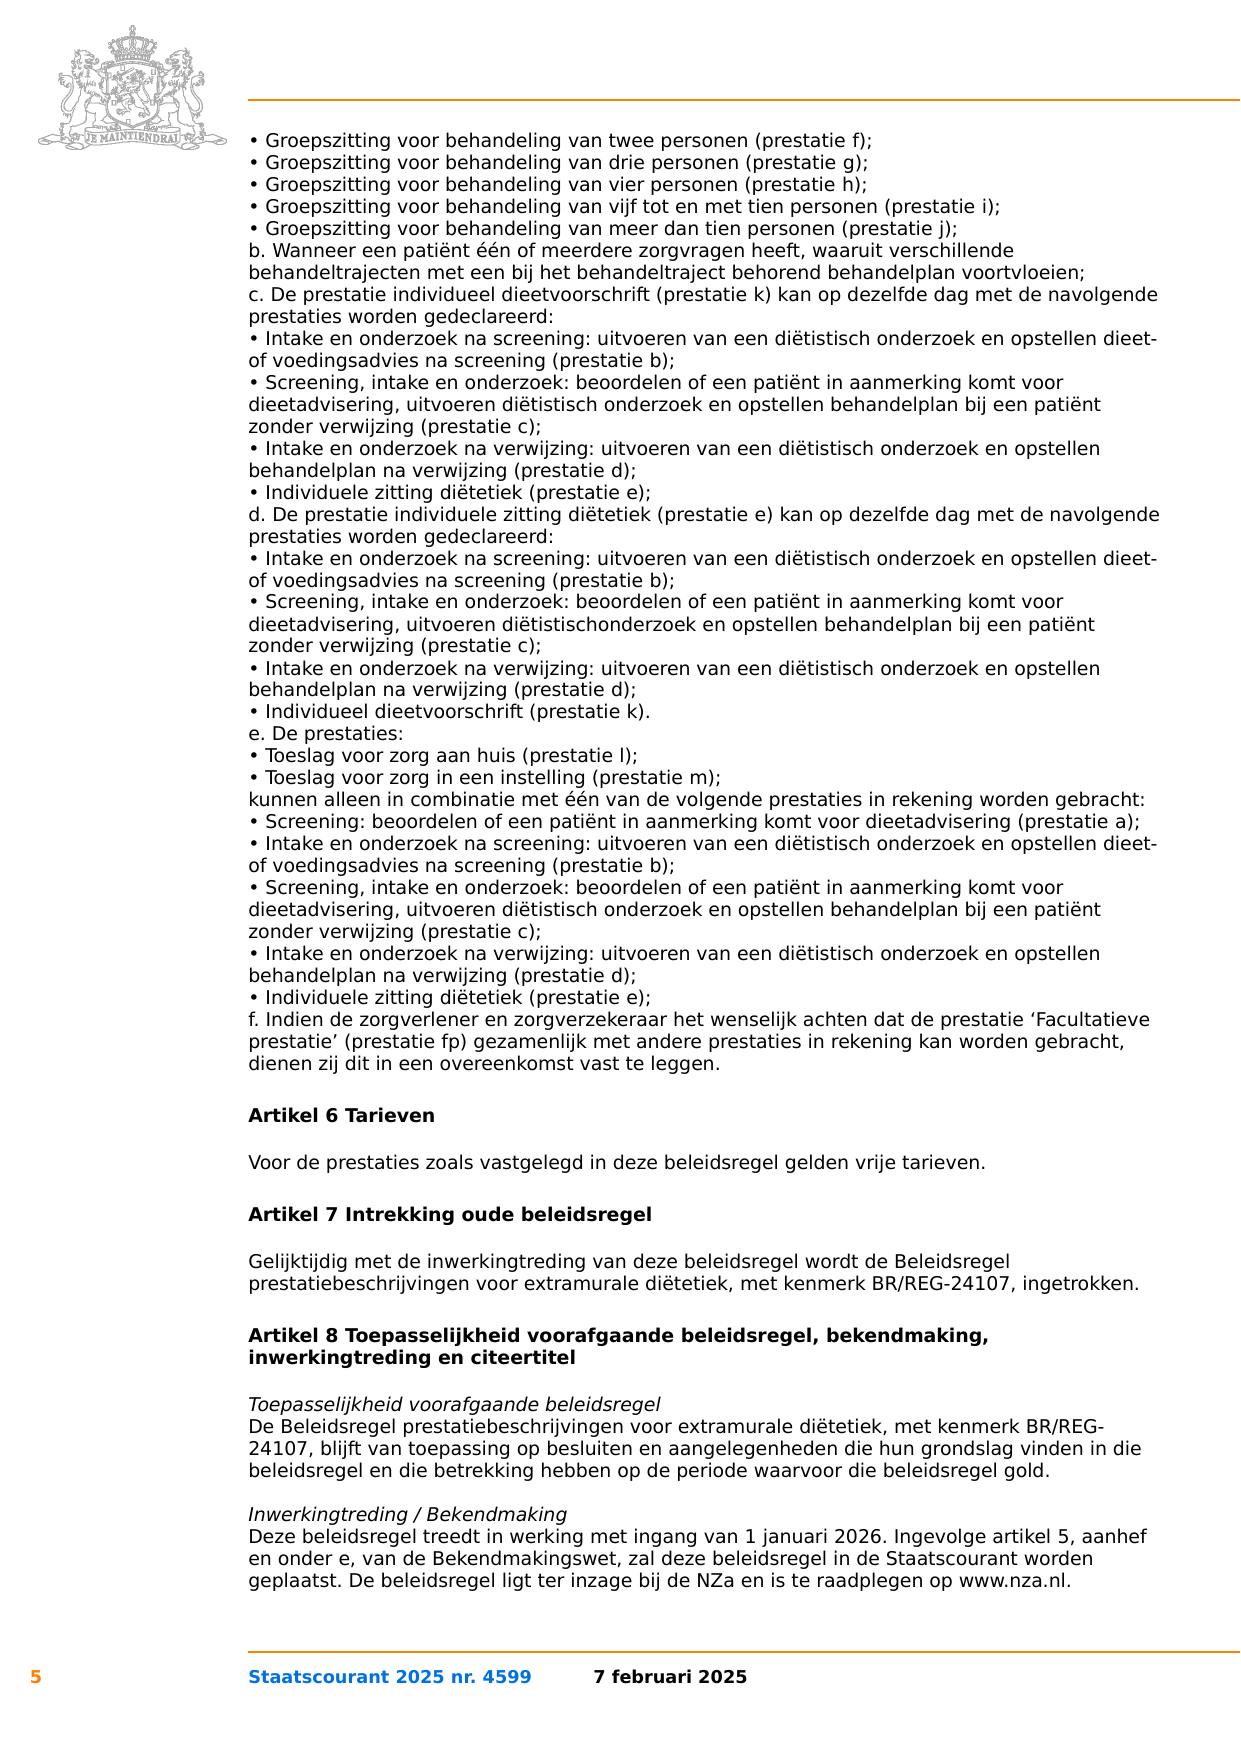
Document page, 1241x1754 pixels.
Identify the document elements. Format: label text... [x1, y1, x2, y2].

text • Individueel dieetvoorschrift (prestatie k). [248, 701, 1163, 723]
text Gelijktijdig met de inwerkingtreding van deze beleidsregel wordt de Beleidsregel prestatiebeschrijvingen voor extramurale diëtetiek, met kenmerk BR/REG-24107, ingetrokken. [248, 1251, 1163, 1295]
text d. De prestatie individuele zitting diëtetiek (prestatie e) kan op dezelfde dag met de navolgende prestaties worden gedeclareerd: [248, 503, 1163, 547]
text • Toeslag voor zorg aan huis (prestatie l); [248, 745, 1163, 767]
subtitle Artikel 6 Tarieven [248, 1105, 1163, 1127]
text • Intake en onderzoek na verwijzing: uitvoeren van een diëtistisch onderzoek en opstellen behandelplan na verwijzing (prestatie d); [248, 438, 1163, 482]
picture [38, 25, 227, 150]
text • Intake en onderzoek na screening: uitvoeren van een diëtistisch onderzoek en opstellen dieet- of voedingsadvies na screening (prestatie b); [248, 328, 1163, 372]
text De Beleidsregel prestatiebeschrijvingen voor extramurale diëtetiek, met kenmerk BR/REG-24107, blijft van toepassing op besluiten en aangelegenheden die hun grondslag vinden in die beleidsregel en die betrekking hebben op de periode waarvoor die beleidsregel gold. [248, 1416, 1163, 1482]
text • Groepszitting voor behandeling van vijf tot en met tien personen (prestatie i); [248, 196, 1163, 218]
text • Groepszitting voor behandeling van vier personen (prestatie h); [248, 174, 1163, 196]
subtitle Artikel 8 Toepasselijkheid voorafgaande beleidsregel, bekendmaking, inwerkingtreding en citeertitel [248, 1325, 1163, 1369]
text • Toeslag voor zorg in een instelling (prestatie m); [248, 767, 1163, 789]
text e. De prestaties: [248, 723, 1163, 745]
subtitle Toepasselijkheid voorafgaande beleidsregel [248, 1394, 1163, 1416]
text c. De prestatie individueel dieetvoorschrift (prestatie k) kan op dezelfde dag met de navolgende prestaties worden gedeclareerd: [248, 284, 1163, 328]
text • Screening, intake en onderzoek: beoordelen of een patiënt in aanmerking komt voor dieetadvisering, uitvoeren diëtistisch onderzoek en opstellen behandelplan bij een patiënt zonder verwijzing (prestatie c); [248, 877, 1163, 943]
text • Intake en onderzoek na verwijzing: uitvoeren van een diëtistisch onderzoek en opstellen behandelplan na verwijzing (prestatie d); [248, 657, 1163, 701]
text • Intake en onderzoek na verwijzing: uitvoeren van een diëtistisch onderzoek en opstellen behandelplan na verwijzing (prestatie d); [248, 943, 1163, 987]
text • Individuele zitting diëtetiek (prestatie e); [248, 987, 1163, 1009]
text Deze beleidsregel treedt in werking met ingang van 1 januari 2026. Ingevolge artikel 5, aanhef en onder e, van de Bekendmakingswet, zal deze beleidsregel in de Staatscourant worden geplaatst. De beleidsregel ligt ter inzage bij de NZa en is te raadplegen op www.nza.nl. [248, 1526, 1163, 1592]
text • Groepszitting voor behandeling van twee personen (prestatie f); [248, 130, 1163, 152]
subtitle Inwerkingtreding / Bekendmaking [248, 1504, 1163, 1526]
text • Intake en onderzoek na screening: uitvoeren van een diëtistisch onderzoek en opstellen dieet- of voedingsadvies na screening (prestatie b); [248, 833, 1163, 877]
text f. Indien de zorgverlener en zorgverzekeraar het wenselijk achten dat de prestatie ‘Facultatieve prestatie’ (prestatie fp) gezamenlijk met andere prestaties in rekening kan worden gebracht, dienen zij dit in een overeenkomst vast te leggen. [248, 1009, 1163, 1075]
text • Groepszitting voor behandeling van drie personen (prestatie g); [248, 152, 1163, 174]
text • Groepszitting voor behandeling van meer dan tien personen (prestatie j); [248, 218, 1163, 240]
text kunnen alleen in combinatie met één van de volgende prestaties in rekening worden gebracht: [248, 789, 1163, 811]
text • Intake en onderzoek na screening: uitvoeren van een diëtistisch onderzoek en opstellen dieet- of voedingsadvies na screening (prestatie b); [248, 547, 1163, 591]
subtitle Artikel 7 Intrekking oude beleidsregel [248, 1204, 1163, 1226]
text Voor de prestaties zoals vastgelegd in deze beleidsregel gelden vrije tarieven. [248, 1152, 1163, 1174]
text • Individuele zitting diëtetiek (prestatie e); [248, 482, 1163, 503]
text • Screening, intake en onderzoek: beoordelen of een patiënt in aanmerking komt voor dieetadvisering, uitvoeren diëtistischonderzoek en opstellen behandelplan bij een patiënt zonder verwijzing (prestatie c); [248, 591, 1163, 657]
text • Screening: beoordelen of een patiënt in aanmerking komt voor dieetadvisering (prestatie a); [248, 811, 1163, 833]
text b. Wanneer een patiënt één of meerdere zorgvragen heeft, waaruit verschillende behandeltrajecten met een bij het behandeltraject behorend behandelplan voortvloeien; [248, 240, 1163, 284]
text • Screening, intake en onderzoek: beoordelen of een patiënt in aanmerking komt voor dieetadvisering, uitvoeren diëtistisch onderzoek en opstellen behandelplan bij een patiënt zonder verwijzing (prestatie c); [248, 372, 1163, 438]
